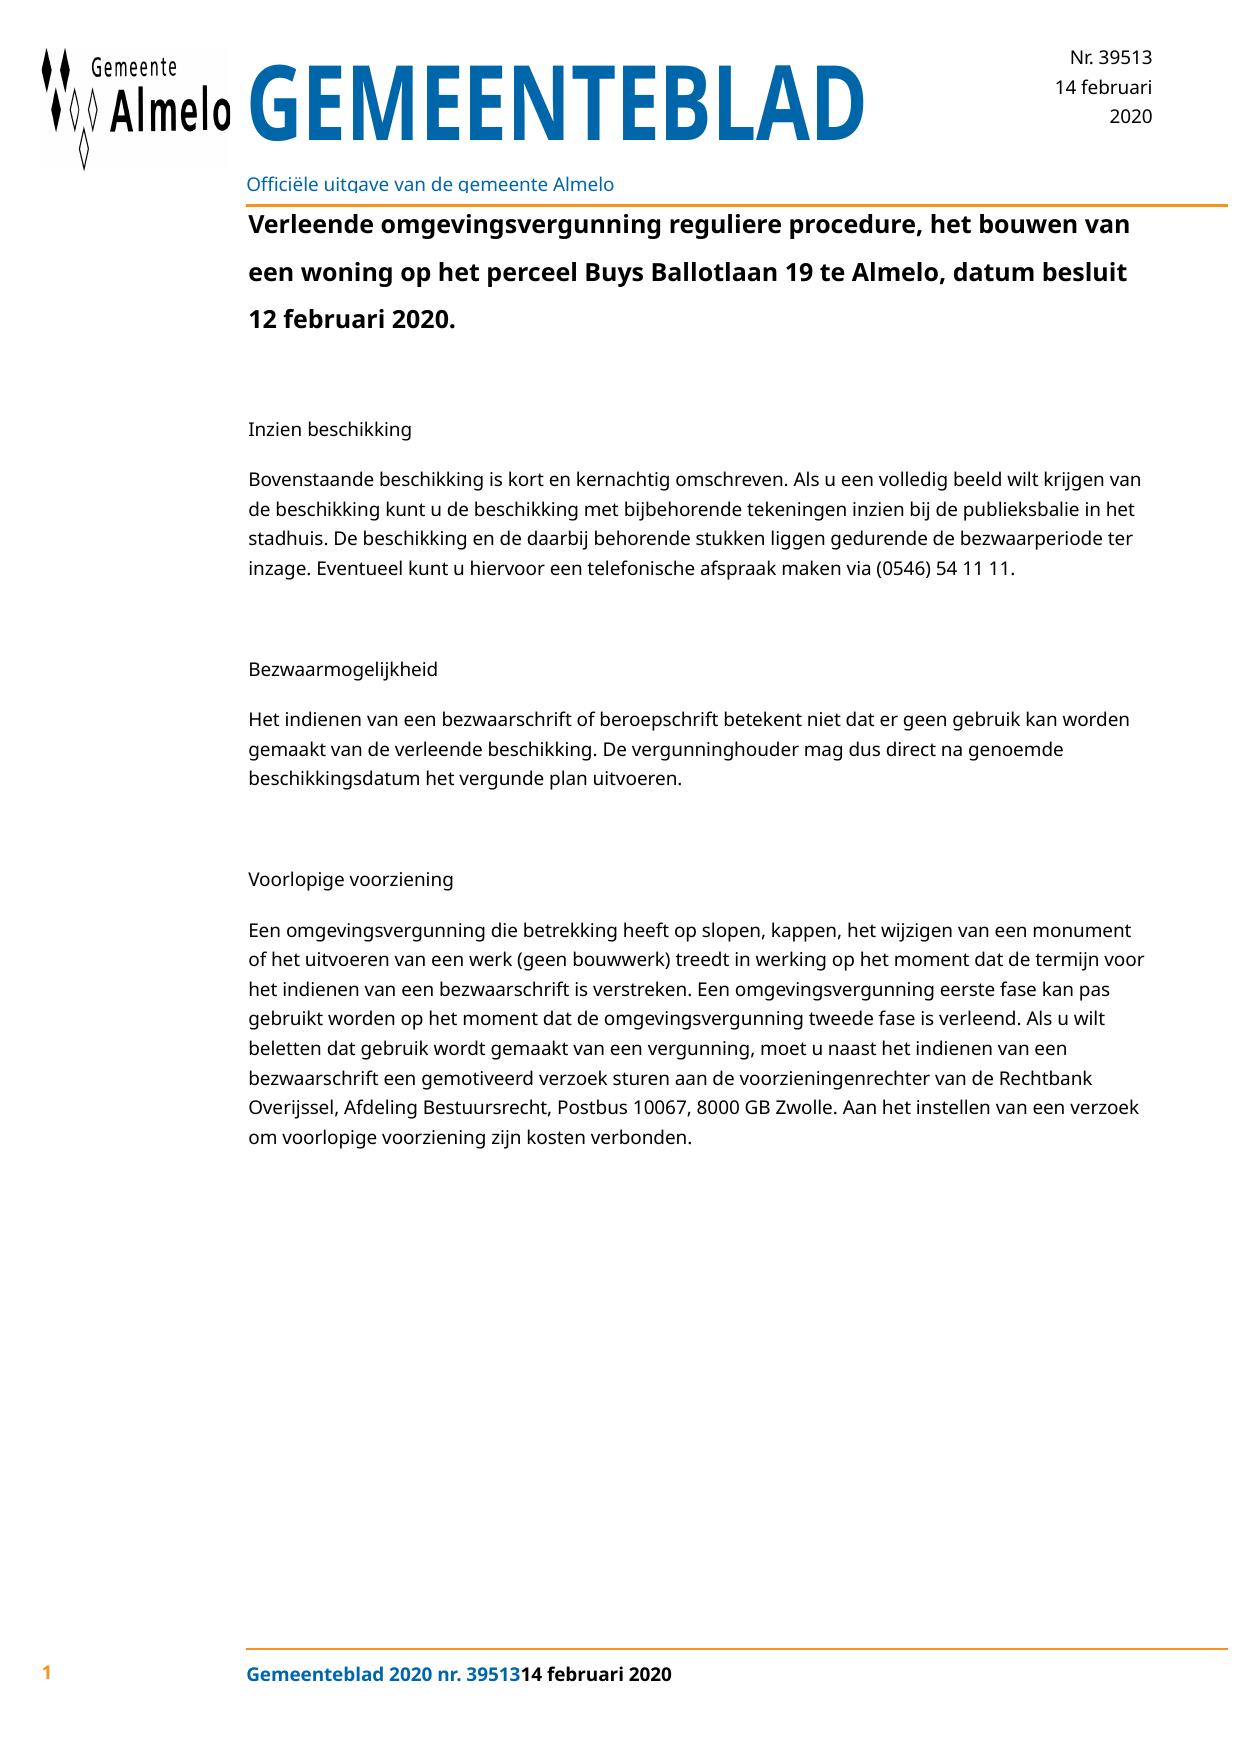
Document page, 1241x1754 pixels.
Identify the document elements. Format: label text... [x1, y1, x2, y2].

text Bovenstaande beschikking is kort en kernachtig omschreven. Als u een volledig beeld wilt krijgen van de beschikking kunt u de beschikking met bijbehorende tekeningen inzien bij de publieksbalie in het stadhuis. De beschikking en de daarbij behorende stukken liggen gedurende de bezwaarperiode ter inzage. Eventueel kunt u hiervoor een telefonische afspraak maken via (0546) 54 11 11. [248, 466, 1152, 581]
text Inzien beschikking [248, 416, 1152, 442]
picture [41, 47, 231, 172]
text Voorlopige voorziening [248, 866, 1152, 892]
text Een omgevingsvergunning die betrekking heeft op slopen, kappen, het wijzigen van een monument of het uitvoeren van een werk (geen bouwwerk) treedt in werking op het moment dat de termijn voor het indienen van een bezwaarschrift is verstreken. Een omgevingsvergunning eerste fase kan pas gebruikt worden op het moment dat de omgevingsvergunning tweede fase is verleend. Als u wilt beletten dat gebruik wordt gemaakt van een vergunning, moet u naast het indienen van een bezwaarschrift een gemotiveerd verzoek sturen aan de voorzieningenrechter van de Rechtbank Overijssel, Afdeling Bestuursrecht, Postbus 10067, 8000 GB Zwolle. Aan het instellen van een verzoek om voorlopige voorziening zijn kosten verbonden. [248, 917, 1152, 1149]
text Bezwaarmogelijkheid [248, 656, 1152, 682]
text Het indienen van een bezwaarschrift of beroepschrift betekent niet dat er geen gebruik kan worden gemaakt van de verleende beschikking. De vergunninghouder mag dus direct na genoemde beschikkingsdatum het vergunde plan uitvoeren. [248, 706, 1152, 791]
text Verleende omgevingsvergunning reguliere procedure, het bouwen van een woning op het perceel Buys Ballotlaan 19 te Almelo, datum besluit 12 februari 2020. [248, 207, 1152, 336]
